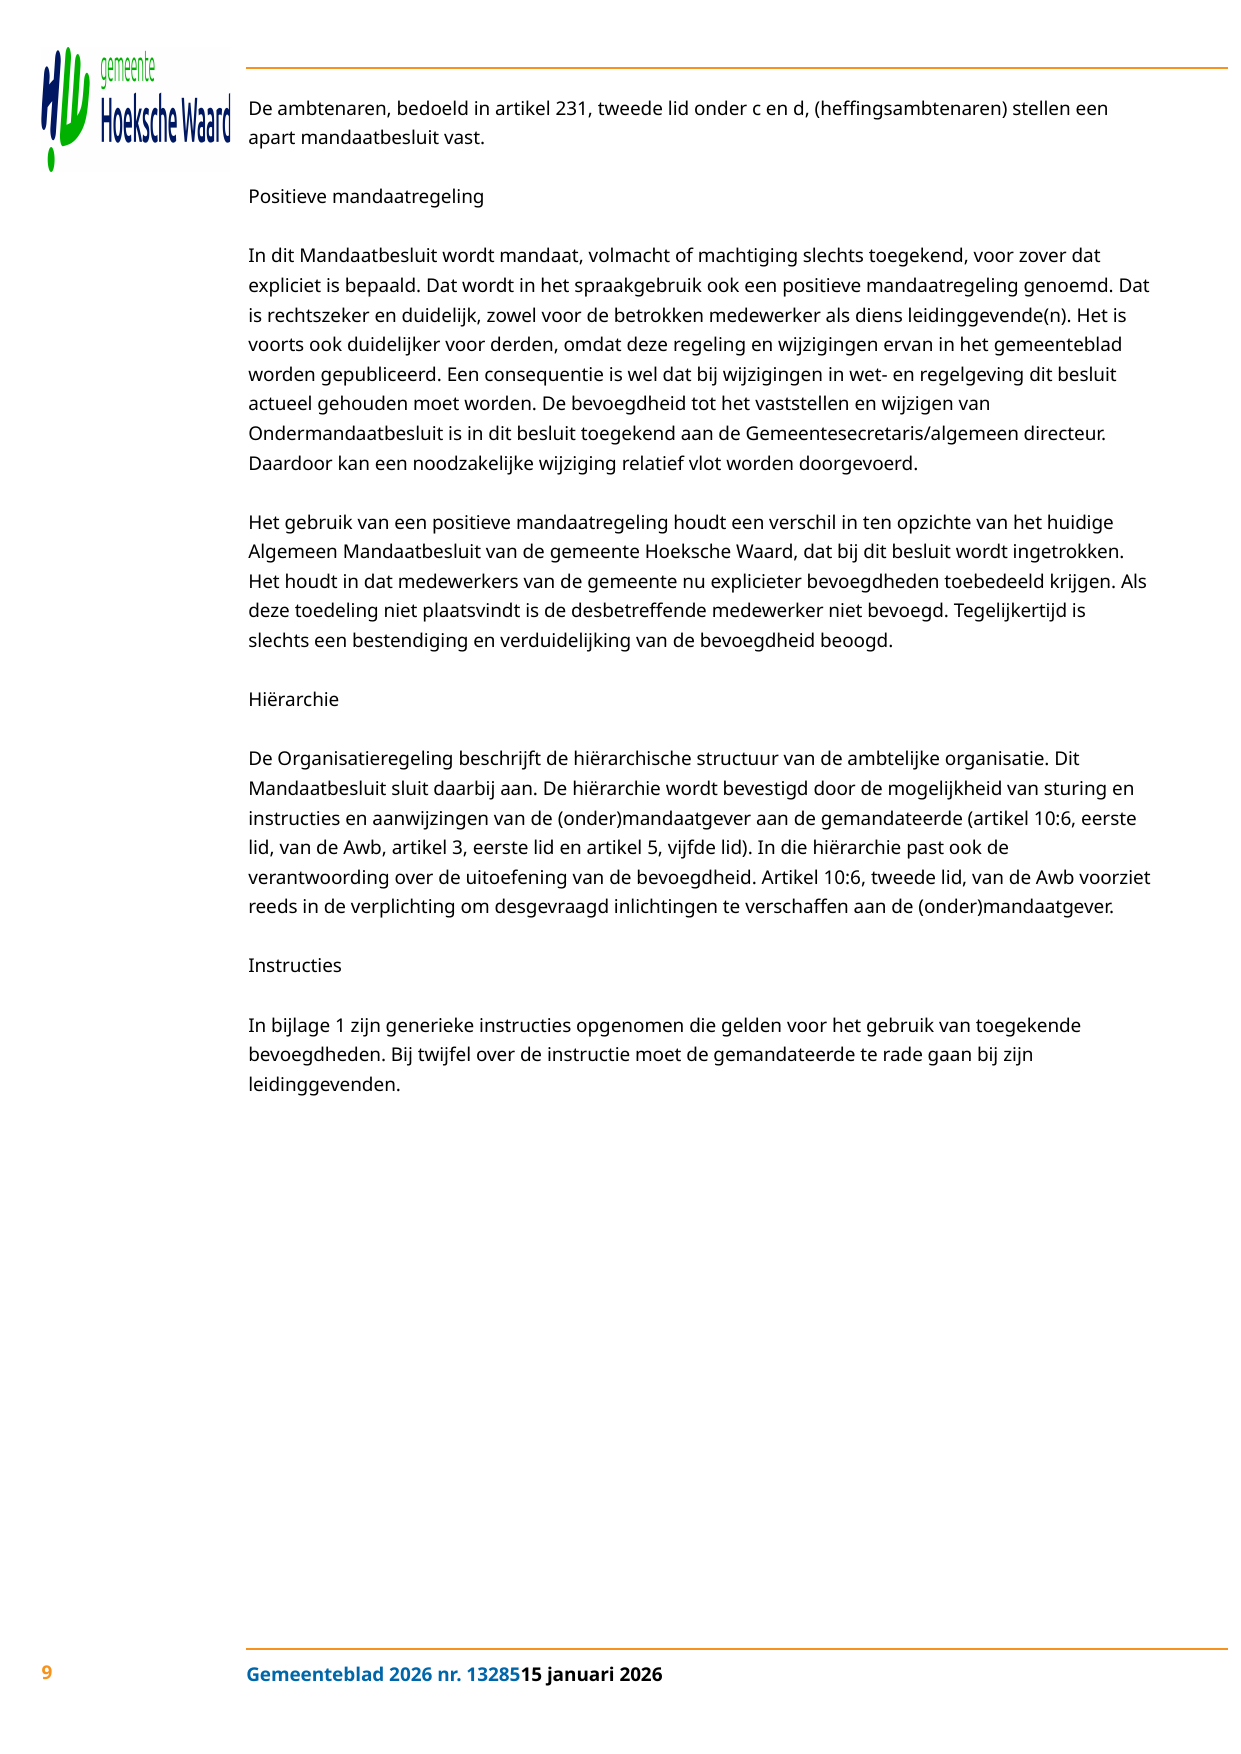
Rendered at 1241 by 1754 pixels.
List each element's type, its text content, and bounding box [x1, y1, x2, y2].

text Positieve mandaatregeling [248, 183, 1152, 209]
text De Organisatieregeling beschrijft de hiërarchische structuur van de ambtelijke organisatie. Dit Mandaatbesluit sluit daarbij aan. De hiërarchie wordt bevestigd door de mogelijkheid van sturing en instructies en aanwijzingen van de (onder)mandaatgever aan de gemandateerde (artikel 10:6, eerste lid, van de Awb, artikel 3, eerste lid en artikel 5, vijfde lid). In die hiërarchie past ook de verantwoording over de uitoefening van de bevoegdheid. Artikel 10:6, tweede lid, van de Awb voorziet reeds in de verplichting om desgevraagd inlichtingen te verschaffen aan de (onder)mandaatgever. [248, 746, 1152, 919]
text De ambtenaren, bedoeld in artikel 231, tweede lid onder c en d, (heffingsambtenaren) stellen een apart mandaatbesluit vast. [248, 95, 1152, 150]
text Het gebruik van een positieve mandaatregeling houdt een verschil in ten opzichte van het huidige Algemeen Mandaatbesluit van de gemeente Hoeksche Waard, dat bij dit besluit wordt ingetrokken. Het houdt in dat medewerkers van de gemeente nu explicieter bevoegdheden toebedeeld krijgen. Als deze toedeling niet plaatsvindt is de desbetreffende medewerker niet bevoegd. Tegelijkertijd is slechts een bestendiging en verduidelijking van de bevoegdheid beoogd. [248, 509, 1152, 653]
text Hiërarchie [248, 686, 1152, 712]
text Instructies [248, 953, 1152, 978]
text In bijlage 1 zijn generieke instructies opgenomen die gelden voor het gebruik van toegekende bevoegdheden. Bij twijfel over de instructie moet de gemandateerde te rade gaan bij zijn leidinggevenden. [248, 1012, 1152, 1097]
picture [41, 47, 231, 172]
text In dit Mandaatbesluit wordt mandaat, volmacht of machtiging slechts toegekend, voor zover dat expliciet is bepaald. Dat wordt in het spraakgebruik ook een positieve mandaatregeling genoemd. Dat is rechtszeker en duidelijk, zowel voor de betrokken medewerker als diens leidinggevende(n). Het is voorts ook duidelijker voor derden, omdat deze regeling en wijzigingen ervan in het gemeenteblad worden gepubliceerd. Een consequentie is wel dat bij wijzigingen in wet- en regelgeving dit besluit actueel gehouden moet worden. De bevoegdheid tot het vaststellen en wijzigen van Ondermandaatbesluit is in dit besluit toegekend aan de Gemeentesecretaris/algemeen directeur. Daardoor kan een noodzakelijke wijziging relatief vlot worden doorgevoerd. [248, 243, 1152, 476]
